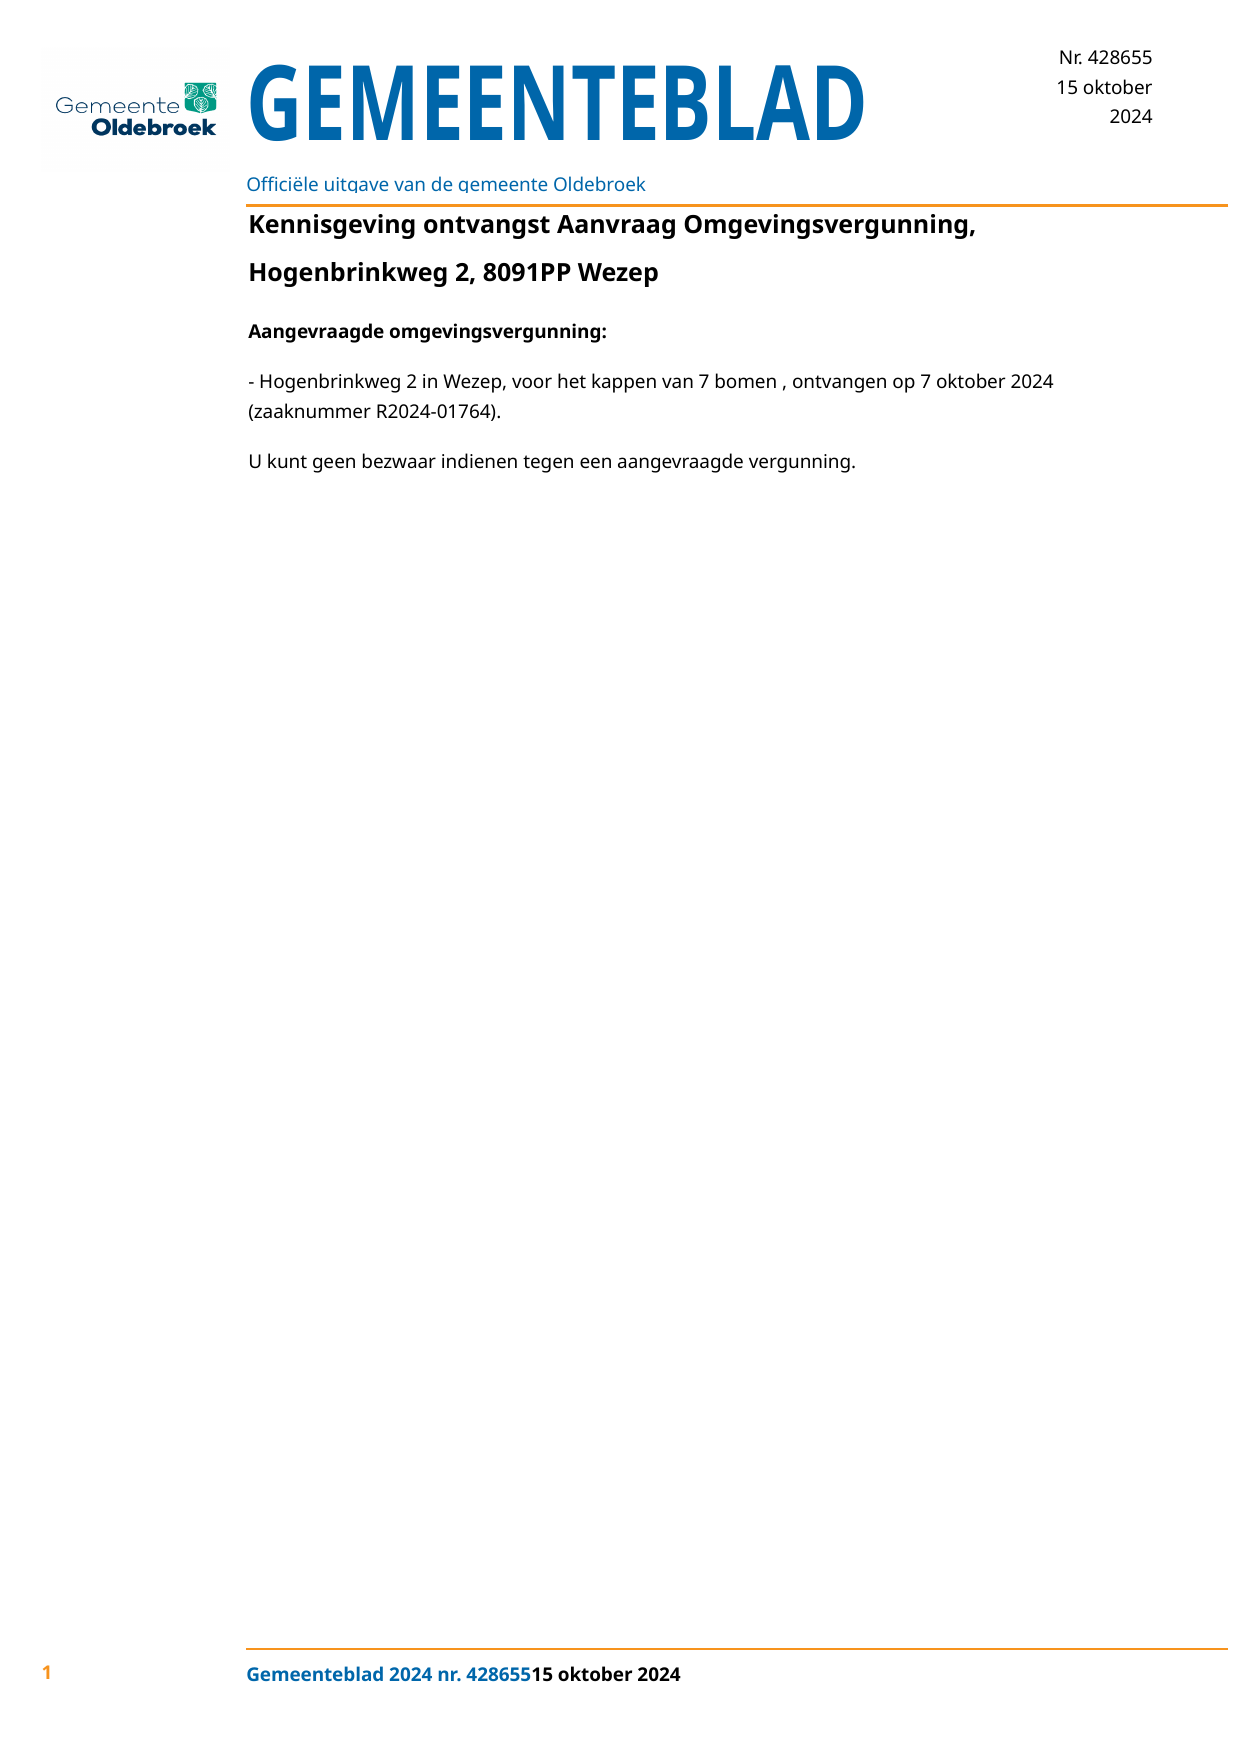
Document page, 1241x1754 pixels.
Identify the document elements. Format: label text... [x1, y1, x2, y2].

picture [41, 47, 231, 172]
text - Hogenbrinkweg 2 in Wezep, voor het kappen van 7 bomen , ontvangen op 7 oktober 2024 (zaaknummer R2024-01764). [248, 368, 1152, 424]
text U kunt geen bezwaar indienen tegen een aangevraagde vergunning. [248, 448, 1152, 474]
text Aangevraagde omgevingsvergunning: [248, 318, 1152, 344]
text Kennisgeving ontvangst Aanvraag Omgevingsvergunning, Hogenbrinkweg 2, 8091PP Wezep [248, 207, 1152, 288]
